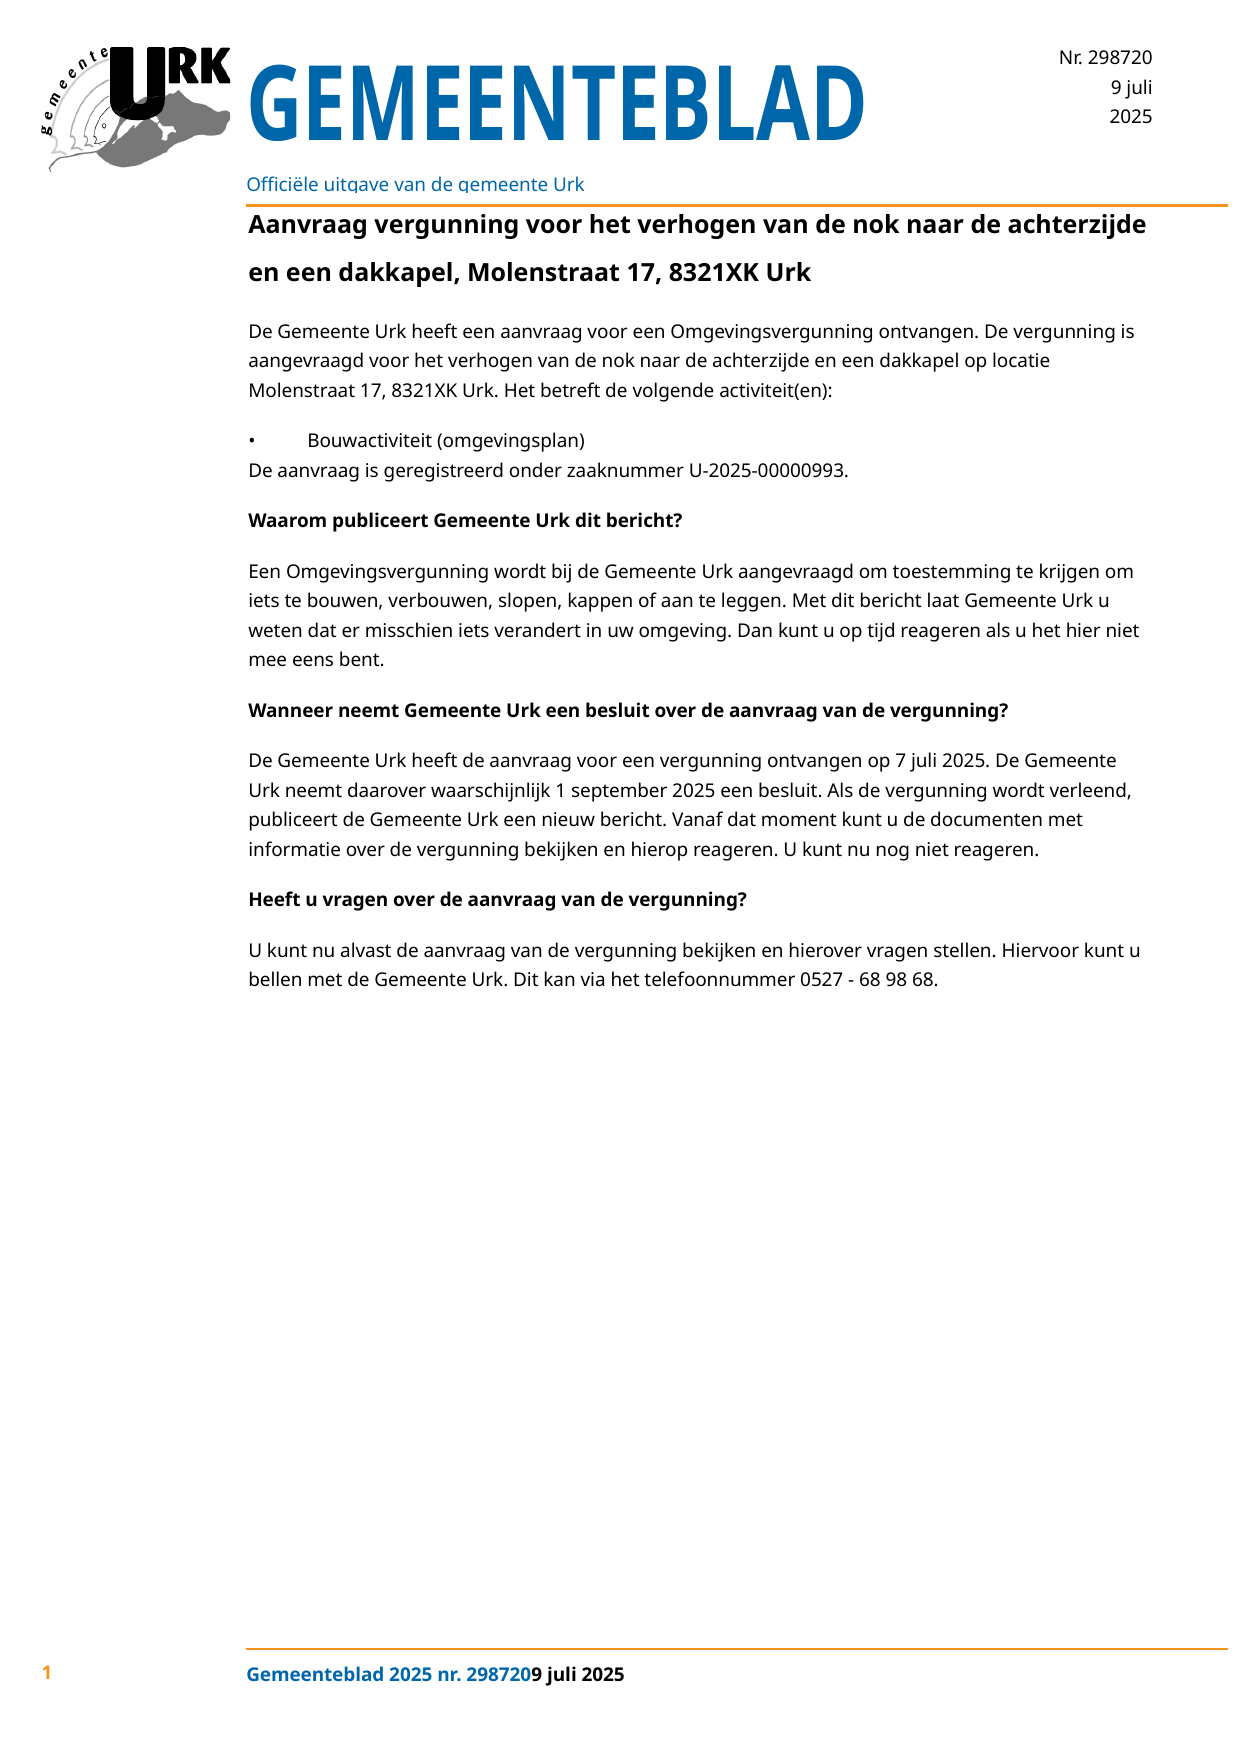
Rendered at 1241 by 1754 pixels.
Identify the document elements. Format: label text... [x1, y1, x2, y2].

text De Gemeente Urk heeft de aanvraag voor een vergunning ontvangen op 7 juli 2025. De Gemeente Urk neemt daarover waarschijnlijk 1 september 2025 een besluit. Als de vergunning wordt verleend, publiceert de Gemeente Urk een nieuw bericht. Vanaf dat moment kunt u de documenten met informatie over de vergunning bekijken en hierop reageren. U kunt nu nog niet reageren. [248, 747, 1152, 862]
text Een Omgevingsvergunning wordt bij de Gemeente Urk aangevraagd om toestemming te krijgen om iets te bouwen, verbouwen, slopen, kappen of aan te leggen. Met dit bericht laat Gemeente Urk u weten dat er misschien iets verandert in uw omgeving. Dan kunt u op tijd reageren als u het hier niet mee eens bent. [248, 558, 1152, 672]
text Heeft u vragen over de aanvraag van de vergunning? [248, 887, 1152, 912]
list Bouwactiviteit (omgevingsplan) [248, 427, 1152, 453]
text U kunt nu alvast de aanvraag van de vergunning bekijken en hierover vragen stellen. Hiervoor kunt u bellen met de Gemeente Urk. Dit kan via het telefoonnummer 0527 - 68 98 68. [248, 937, 1152, 992]
text Aanvraag vergunning voor het verhogen van de nok naar de achterzijde en een dakkapel, Molenstraat 17, 8321XK Urk [248, 207, 1152, 288]
picture [41, 47, 231, 172]
text Waarom publiceert Gemeente Urk dit bericht? [248, 507, 1152, 533]
text De Gemeente Urk heeft een aanvraag voor een Omgevingsvergunning ontvangen. De vergunning is aangevraagd voor het verhogen van de nok naar de achterzijde en een dakkapel op locatie Molenstraat 17, 8321XK Urk. Het betreft de volgende activiteit(en): [248, 318, 1152, 403]
text De aanvraag is geregistreerd onder zaaknummer U-2025-00000993. [248, 457, 1152, 483]
text Wanneer neemt Gemeente Urk een besluit over de aanvraag van de vergunning? [248, 697, 1152, 723]
